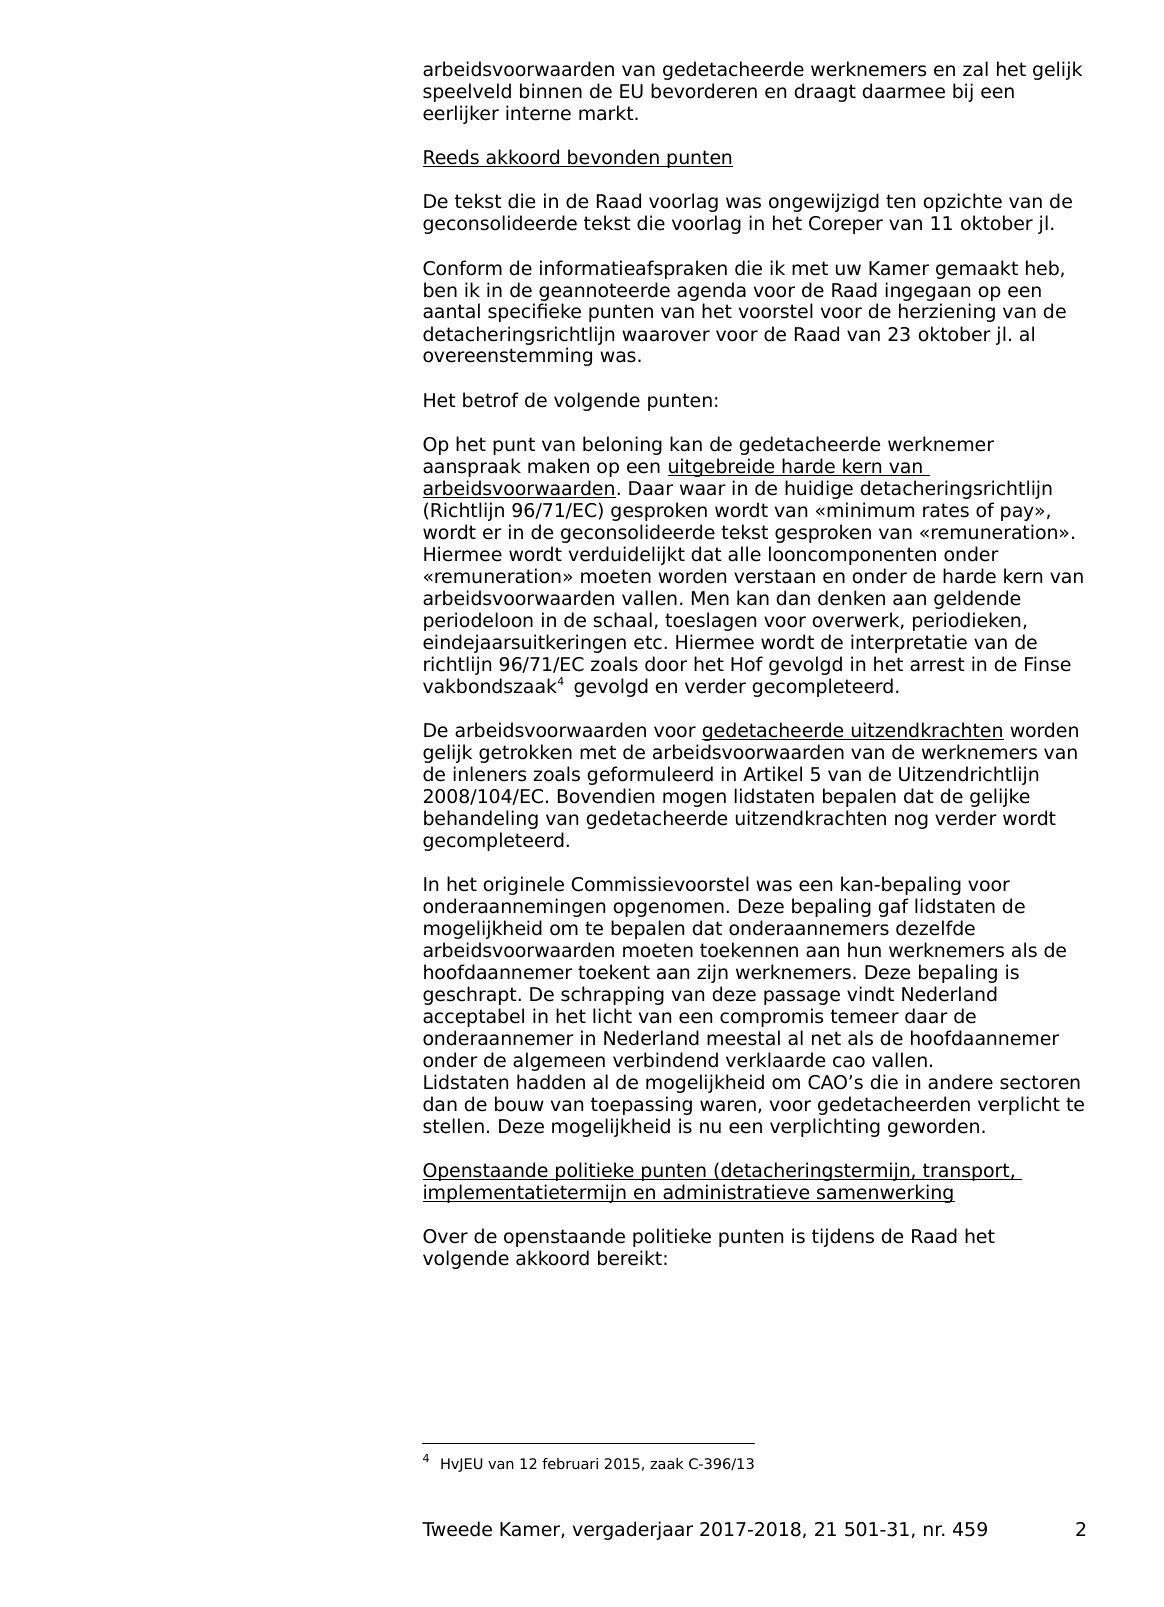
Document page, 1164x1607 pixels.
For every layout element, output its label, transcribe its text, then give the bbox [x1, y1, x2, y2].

text In het originele Commissievoorstel was een kan-bepaling voor onderaannemingen opgenomen. Deze bepaling gaf lidstaten de mogelijkheid om te bepalen dat onderaannemers dezelfde arbeidsvoorwaarden moeten toekennen aan hun werknemers als de hoofdaannemer toekent aan zijn werknemers. Deze bepaling is geschrapt. De schrapping van deze passage vindt Nederland acceptabel in het licht van een compromis temeer daar de onderaannemer in Nederland meestal al net als de hoofdaannemer onder de algemeen verbindend verklaarde cao vallen. [422, 874, 1087, 1072]
text arbeidsvoorwaarden van gedetacheerde werknemers en zal het gelijk speelveld binnen de EU bevorderen en draagt daarmee bij een eerlijker interne markt. [422, 59, 1087, 125]
text Conform de informatieafspraken die ik met uw Kamer gemaakt heb, ben ik in de geannoteerde agenda voor de Raad ingegaan op een aantal specifieke punten van het voorstel voor de herziening van de detacheringsrichtlijn waarover voor de Raad van 23 oktober jl. al overeenstemming was. [422, 257, 1087, 367]
text HvJEU van 12 februari 2015, zaak C-396/13 [422, 1452, 1087, 1474]
text Het betrof de volgende punten: [422, 389, 1087, 412]
text Over de openstaande politieke punten is tijdens de Raad het volgende akkoord bereikt: [422, 1226, 1087, 1270]
text De tekst die in de Raad voorlag was ongewijzigd ten opzichte van de geconsolideerde tekst die voorlag in het Coreper van 11 oktober jl. [422, 191, 1087, 235]
subtitle Openstaande politieke punten (detacheringstermijn, transport, implementatietermijn en administratieve samenwerking [422, 1160, 1087, 1204]
text Op het punt van beloning kan de gedetacheerde werknemer aanspraak maken op een uitgebreide harde kern van arbeidsvoorwaarden. Daar waar in de huidige detacheringsrichtlijn (Richtlijn 96/71/EC) gesproken wordt van «minimum rates of pay», wordt er in de geconsolideerde tekst gesproken van «remuneration». Hiermee wordt verduidelijkt dat alle looncomponenten onder «remuneration» moeten worden verstaan en onder de harde kern van arbeidsvoorwaarden vallen. Men kan dan denken aan geldende periodeloon in de schaal, toeslagen voor overwerk, periodieken, eindejaarsuitkeringen etc. Hiermee wordt de interpretatie van de richtlijn 96/71/EC zoals door het Hof gevolgd in het arrest in de Finse vakbondszaak gevolgd en verder gecompleteerd. [422, 434, 1087, 697]
subtitle Reeds akkoord bevonden punten [422, 147, 1087, 169]
text De arbeidsvoorwaarden voor gedetacheerde uitzendkrachten worden gelijk getrokken met de arbeidsvoorwaarden van de werknemers van de inleners zoals geformuleerd in Artikel 5 van de Uitzendrichtlijn 2008/104/EC. Bovendien mogen lidstaten bepalen dat de gelijke behandeling van gedetacheerde uitzendkrachten nog verder wordt gecompleteerd. [422, 720, 1087, 852]
text Lidstaten hadden al de mogelijkheid om CAO’s die in andere sectoren dan de bouw van toepassing waren, voor gedetacheerden verplicht te stellen. Deze mogelijkheid is nu een verplichting geworden. [422, 1072, 1087, 1137]
